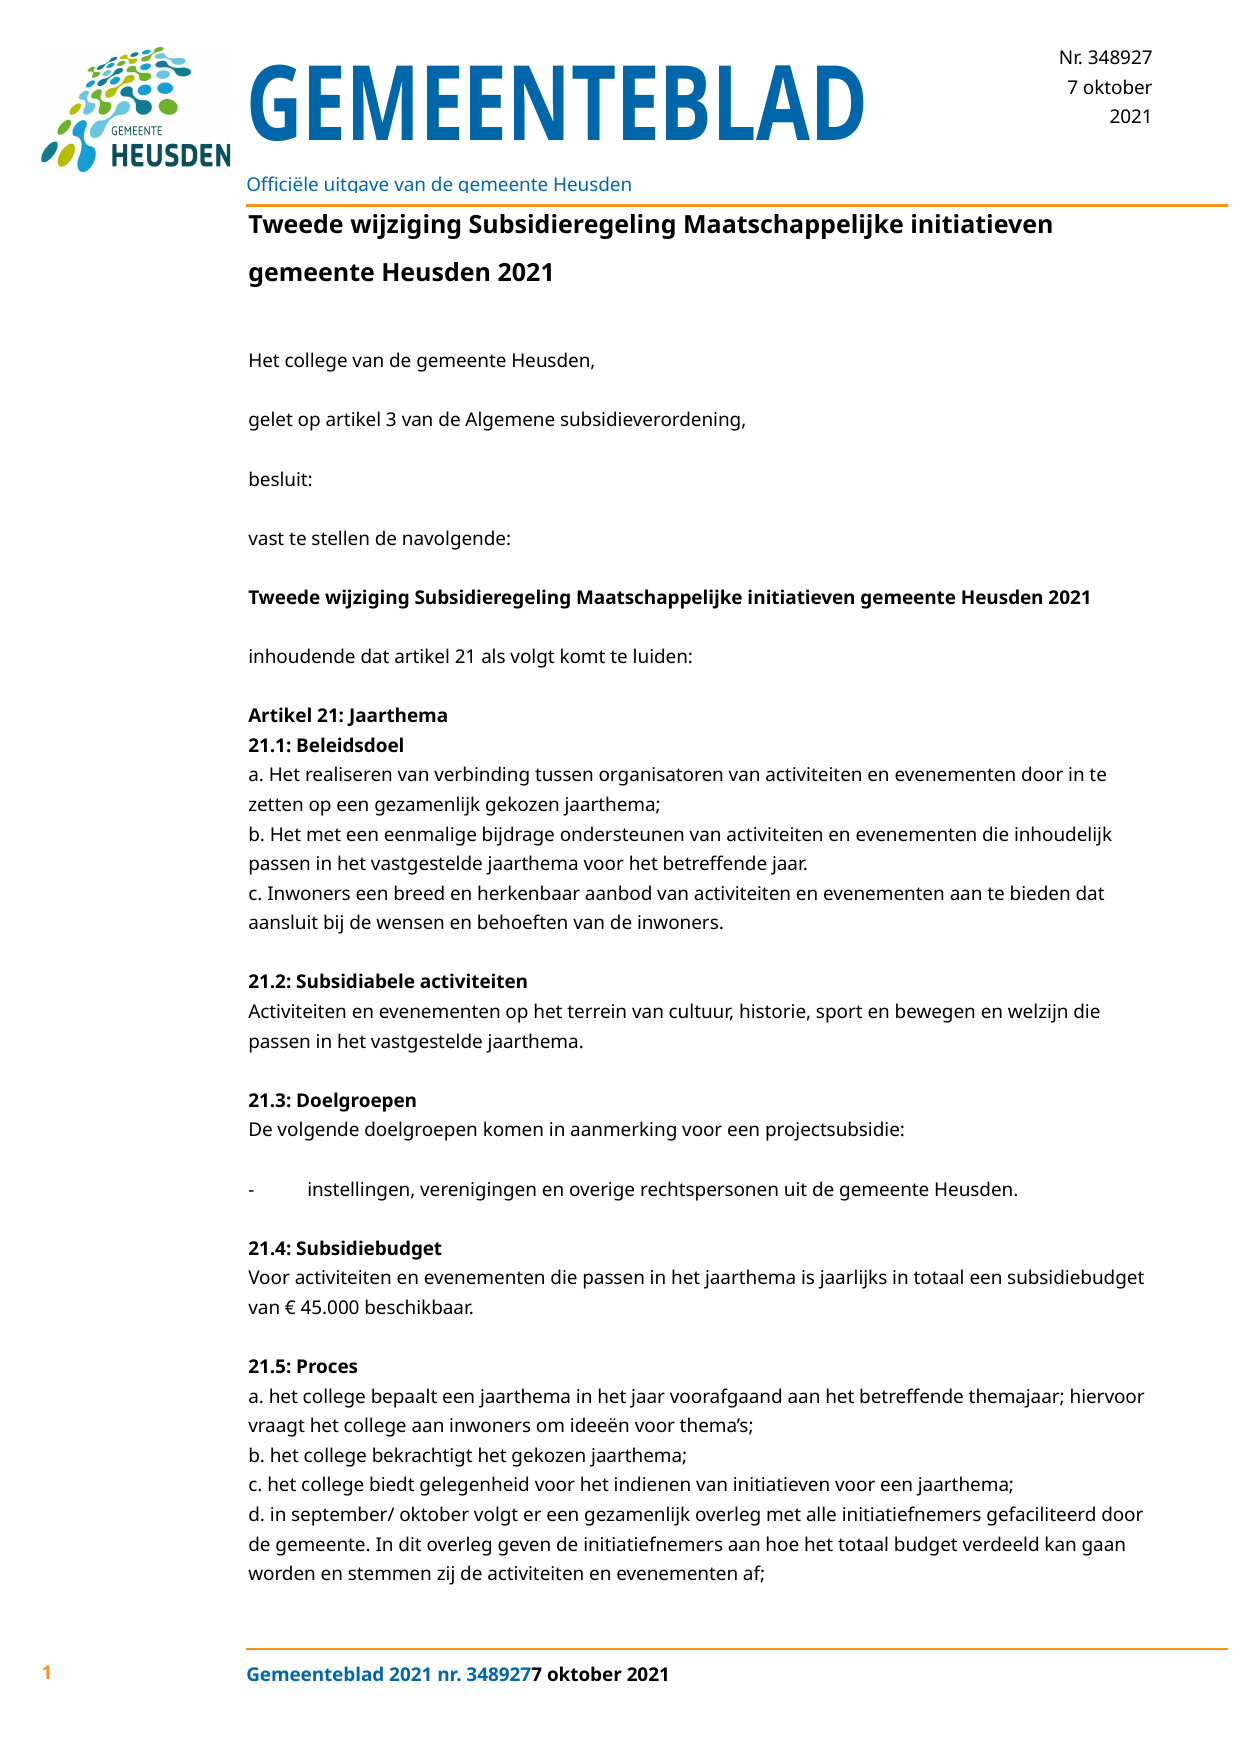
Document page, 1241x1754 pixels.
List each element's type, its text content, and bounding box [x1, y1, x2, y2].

text b. het college bekrachtigt het gekozen jaarthema; [248, 1442, 1152, 1468]
list instellingen, verenigingen en overige rechtspersonen uit de gemeente Heusden. [248, 1176, 1152, 1202]
text 21.4: Subsidiebudget [248, 1235, 1152, 1261]
text a. Het realiseren van verbinding tussen organisatoren van activiteiten en evenementen door in te zetten op een gezamenlijk gekozen jaarthema; [248, 762, 1152, 817]
text inhoudende dat artikel 21 als volgt komt te luiden: [248, 643, 1152, 669]
text De volgende doelgroepen komen in aanmerking voor een projectsubsidie: [248, 1117, 1152, 1142]
text c. het college biedt gelegenheid voor het indienen van initiatieven voor een jaarthema; [248, 1472, 1152, 1497]
text 21.5: Proces [248, 1353, 1152, 1379]
text Artikel 21: Jaarthema [248, 702, 1152, 728]
text 21.1: Beleidsdoel [248, 732, 1152, 758]
picture [41, 47, 231, 172]
text a. het college bepaalt een jaarthema in het jaar voorafgaand aan het betreffende themajaar; hiervoor vraagt het college aan inwoners om ideeën voor thema’s; [248, 1383, 1152, 1438]
text Voor activiteiten en evenementen die passen in het jaarthema is jaarlijks in totaal een subsidiebudget van € 45.000 beschikbaar. [248, 1264, 1152, 1320]
text besluit: [248, 466, 1152, 492]
text vast te stellen de navolgende: [248, 525, 1152, 551]
text b. Het met een eenmalige bijdrage ondersteunen van activiteiten en evenementen die inhoudelijk passen in het vastgestelde jaarthema voor het betreffende jaar. [248, 821, 1152, 876]
text gelet op artikel 3 van de Algemene subsidieverordening, [248, 407, 1152, 432]
text Tweede wijziging Subsidieregeling Maatschappelijke initiatieven gemeente Heusden 2021 [248, 207, 1152, 288]
text 21.2: Subsidiabele activiteiten [248, 969, 1152, 994]
text c. Inwoners een breed en herkenbaar aanbod van activiteiten en evenementen aan te bieden dat aansluit bij de wensen en behoeften van de inwoners. [248, 880, 1152, 935]
text Activiteiten en evenementen op het terrein van cultuur, historie, sport en bewegen en welzijn die passen in het vastgestelde jaarthema. [248, 998, 1152, 1054]
text 21.3: Doelgroepen [248, 1087, 1152, 1113]
text Het college van de gemeente Heusden, [248, 347, 1152, 373]
text Tweede wijziging Subsidieregeling Maatschappelijke initiatieven gemeente Heusden 2021 [248, 584, 1152, 610]
text d. in september/ oktober volgt er een gezamenlijk overleg met alle initiatiefnemers gefaciliteerd door de gemeente. In dit overleg geven de initiatiefnemers aan hoe het totaal budget verdeeld kan gaan worden en stemmen zij de activiteiten en evenementen af; [248, 1501, 1152, 1586]
